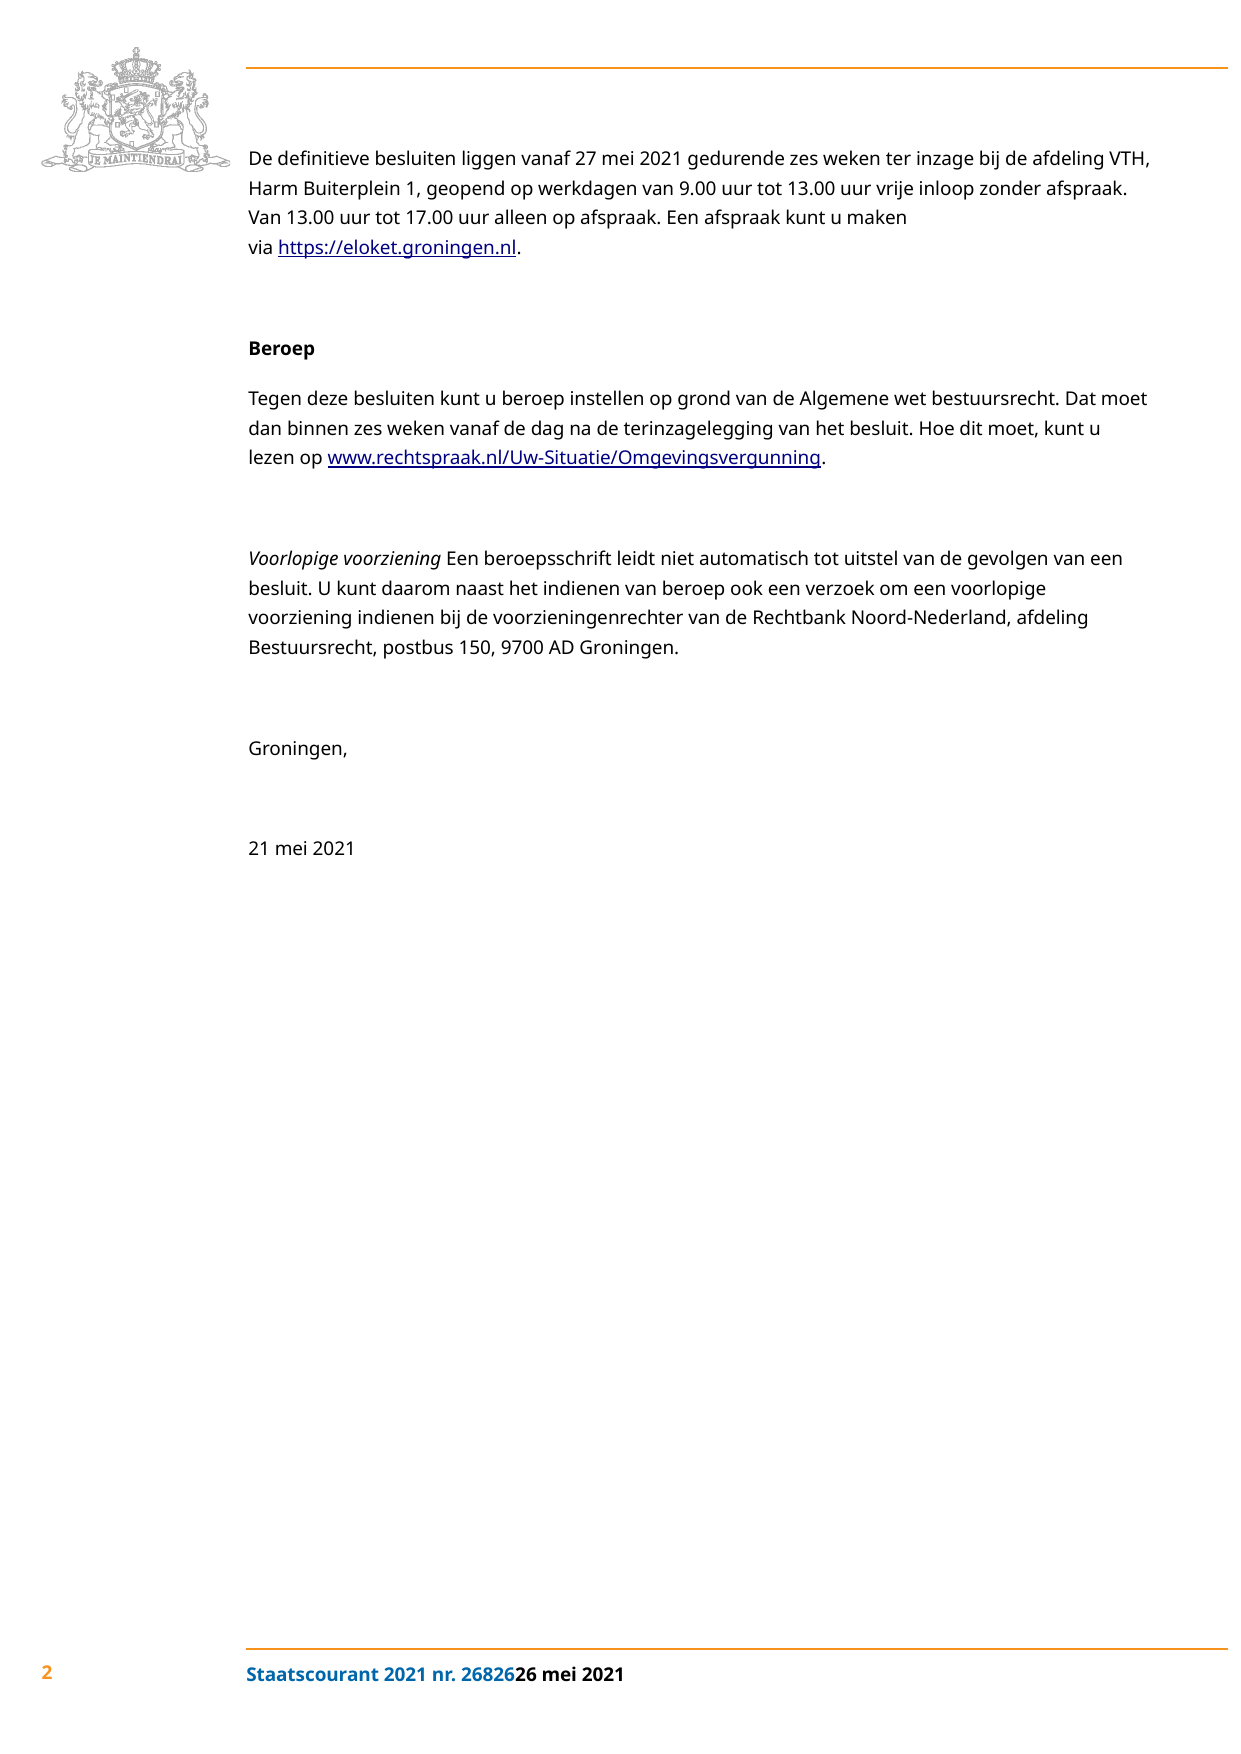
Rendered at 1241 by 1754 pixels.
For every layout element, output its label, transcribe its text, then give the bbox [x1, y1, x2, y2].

text De definitieve besluiten liggen vanaf 27 mei 2021 gedurende zes weken ter inzage bij de afdeling VTH, Harm Buiterplein 1, geopend op werkdagen van 9.00 uur tot 13.00 uur vrije inloop zonder afspraak. Van 13.00 uur tot 17.00 uur alleen op afspraak. Een afspraak kunt u maken via https://eloket.groningen.nl. [248, 145, 1152, 260]
text Voorlopige voorziening Een beroepsschrift leidt niet automatisch tot uitstel van de gevolgen van een besluit. U kunt daarom naast het indienen van beroep ook een verzoek om een voorlopige voorziening indienen bij de voorzieningenrechter van de Rechtbank Noord-Nederland, afdeling Bestuursrecht, postbus 150, 9700 AD Groningen. [248, 545, 1152, 660]
text Tegen deze besluiten kunt u beroep instellen op grond van de Algemene wet bestuursrecht. Dat moet dan binnen zes weken vanaf de dag na de terinzagelegging van het besluit. Hoe dit moet, kunt u lezen op www.rechtspraak.nl/Uw-Situatie/Omgevingsvergunning. [248, 385, 1152, 470]
picture [41, 47, 231, 172]
text 21 mei 2021 [248, 836, 1152, 861]
text Beroep [248, 335, 1152, 361]
text Groningen, [248, 735, 1152, 761]
